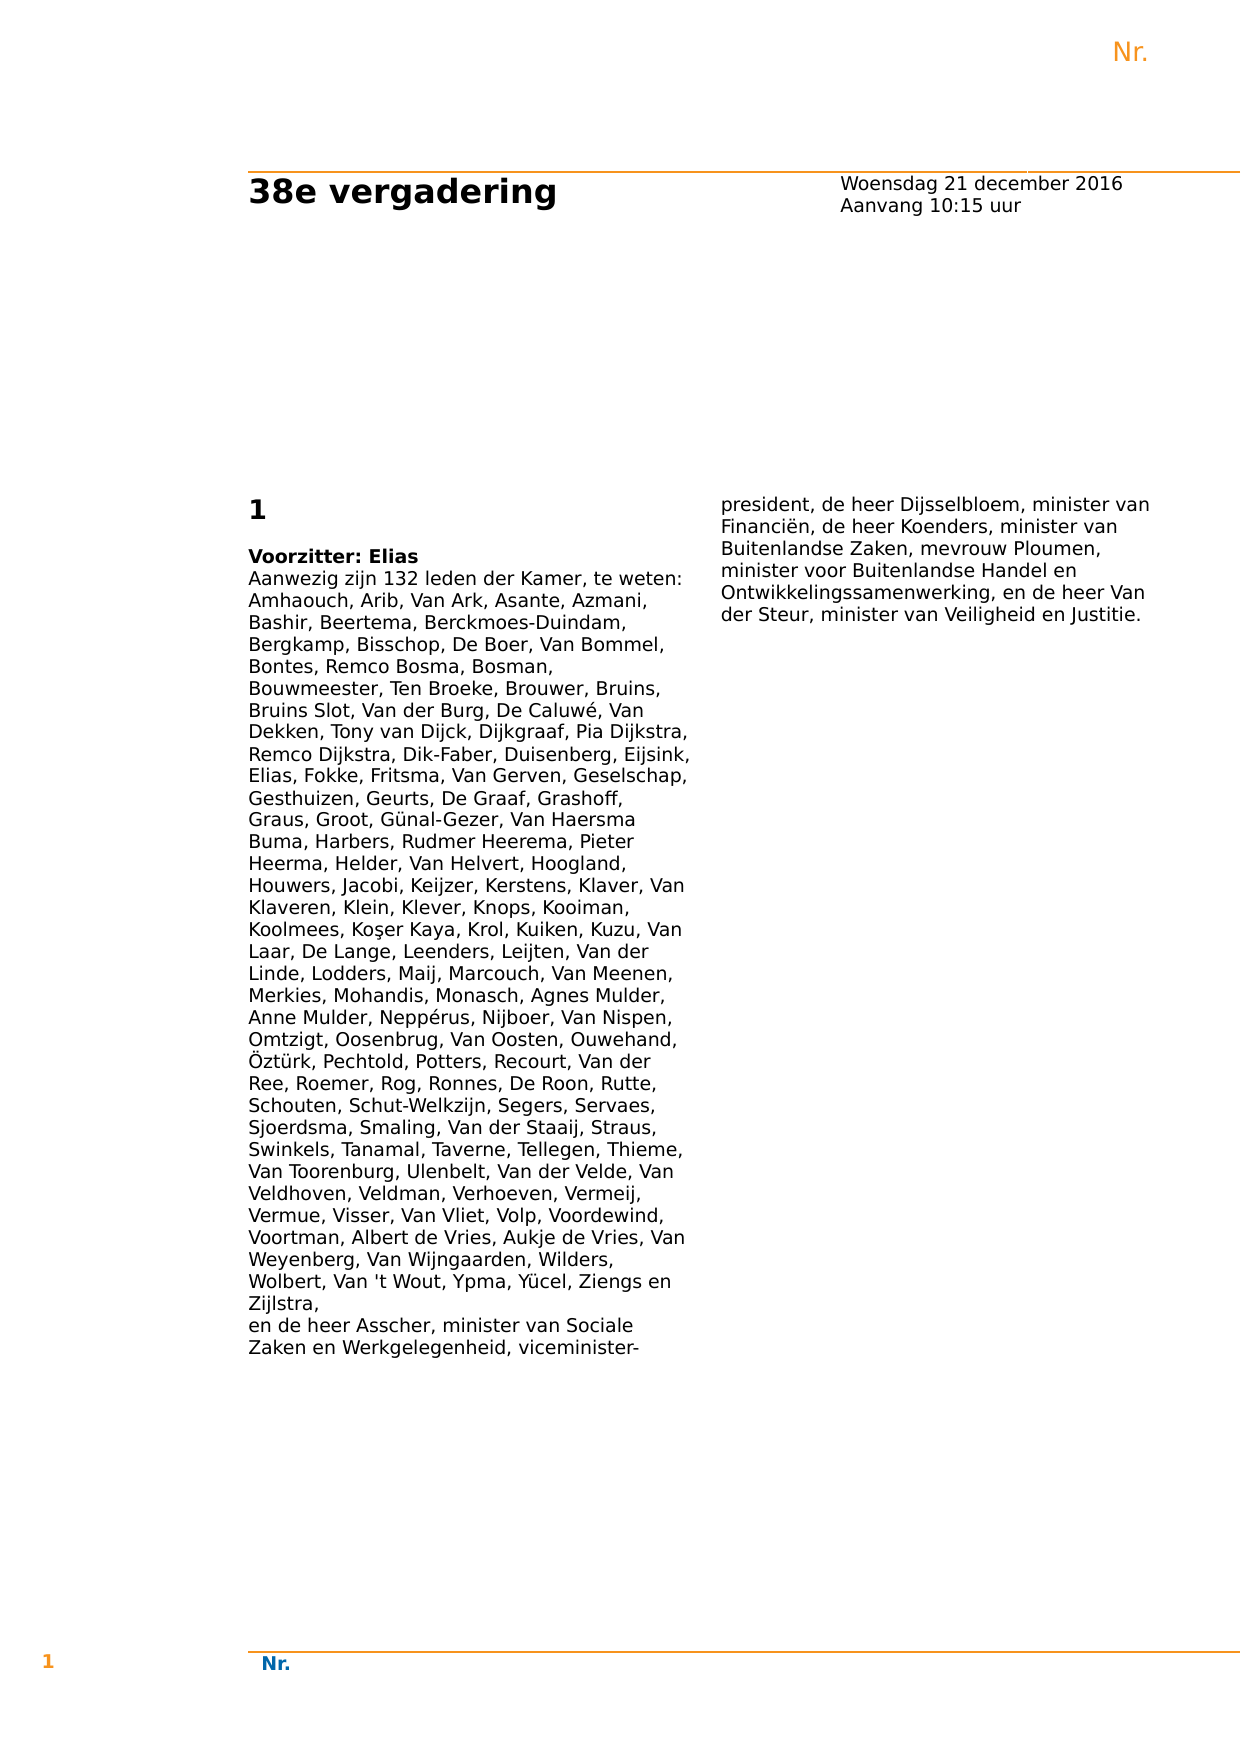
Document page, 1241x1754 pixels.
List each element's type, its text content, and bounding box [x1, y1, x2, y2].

text Aanwezig zijn 132 leden der Kamer, te weten: [248, 568, 691, 589]
text Amhaouch, Arib, Van Ark, Asante, Azmani, Bashir, Beertema, Berckmoes-Duindam, Bergkamp, Bisschop, De Boer, Van Bommel, Bontes, Remco Bosma, Bosman, Bouwmeester, Ten Broeke, Brouwer, Bruins, Bruins Slot, Van der Burg, De Caluwé, Van Dekken, Tony van Dijck, Dijkgraaf, Pia Dijkstra, Remco Dijkstra, Dik-Faber, Duisenberg, Eijsink, Elias, Fokke, Fritsma, Van Gerven, Geselschap, Gesthuizen, Geurts, De Graaf, Grashoff, Graus, Groot, Günal-Gezer, Van Haersma Buma, Harbers, Rudmer Heerema, Pieter Heerma, Helder, Van Helvert, Hoogland, Houwers, Jacobi, Keijzer, Kerstens, Klaver, Van Klaveren, Klein, Klever, Knops, Kooiman, Koolmees, Koşer Kaya, Krol, Kuiken, Kuzu, Van Laar, De Lange, Leenders, Leijten, Van der Linde, Lodders, Maij, Marcouch, Van Meenen, Merkies, Mohandis, Monasch, Agnes Mulder, Anne Mulder, Neppérus, Nijboer, Van Nispen, Omtzigt, Oosenbrug, Van Oosten, Ouwehand, Öztürk, Pechtold, Potters, Recourt, Van der Ree, Roemer, Rog, Ronnes, De Roon, Rutte, Schouten, Schut-Welkzijn, Segers, Servaes, Sjoerdsma, Smaling, Van der Staaij, Straus, Swinkels, Tanamal, Taverne, Tellegen, Thieme, Van Toorenburg, Ulenbelt, Van der Velde, Van Veldhoven, Veldman, Verhoeven, Vermeij, Vermue, Visser, Van Vliet, Volp, Voordewind, Voortman, Albert de Vries, Aukje de Vries, Van Weyenberg, Van Wijngaarden, Wilders, Wolbert, Van 't Wout, Ypma, Yücel, Ziengs en Zijlstra, [248, 589, 691, 1315]
text president, de heer Dijsselbloem, minister van Financiën, de heer Koenders, minister van Buitenlandse Zaken, mevrouw Ploumen, minister voor Buitenlandse Handel en Ontwikkelingssamenwerking, en de heer Van der Steur, minister van Veiligheid en Justitie. [721, 494, 1163, 626]
title 1 [248, 494, 691, 526]
table_header 38e vergadering [248, 173, 840, 217]
text Voorzitter: Elias [248, 546, 691, 568]
table_header Woensdag 21 december 2016 [840, 173, 1163, 195]
table_cell Aanvang 10:15 uur [840, 195, 1163, 217]
text en de heer Asscher, minister van Sociale Zaken en Werkgelegenheid, viceminister- [248, 1315, 691, 1359]
